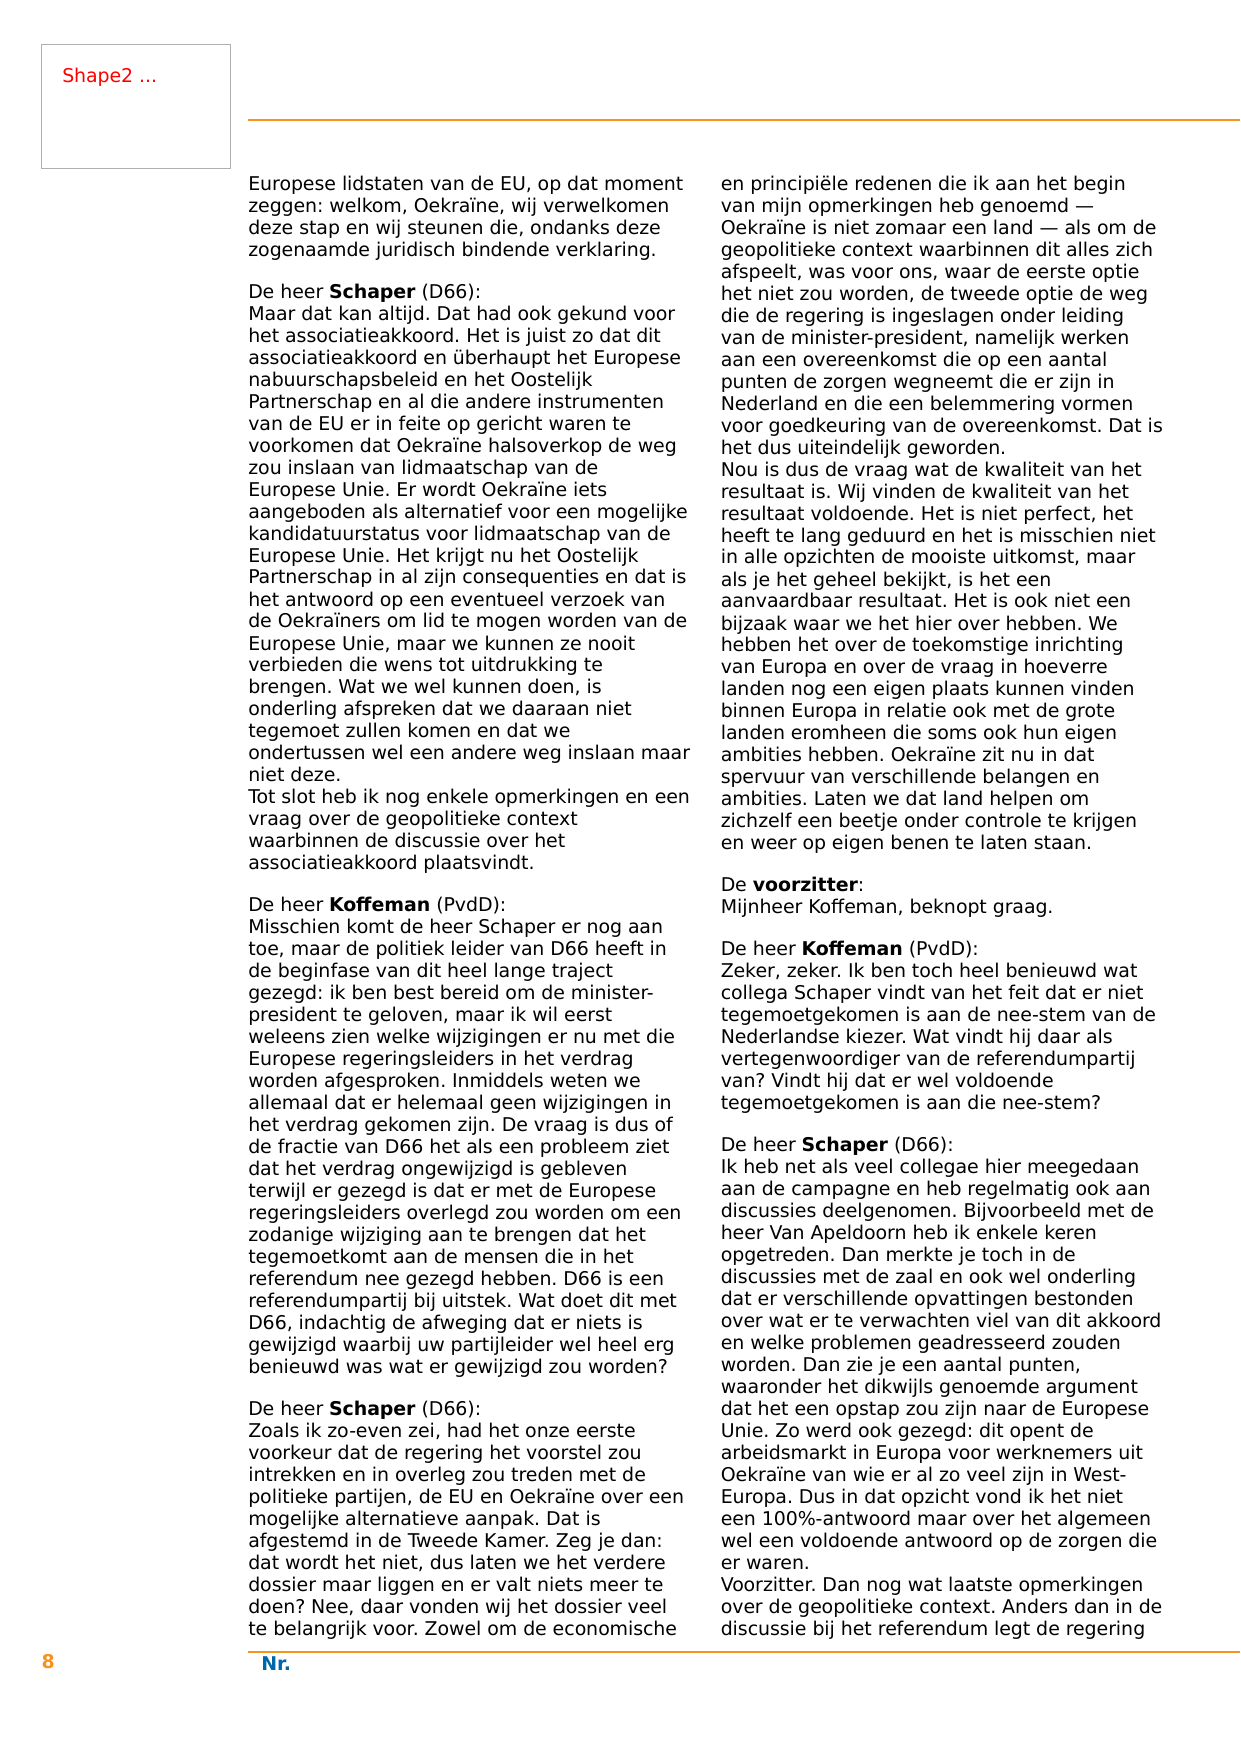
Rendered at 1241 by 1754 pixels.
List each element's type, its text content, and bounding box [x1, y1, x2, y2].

text Maar dat kan altijd. Dat had ook gekund voor het associatieakkoord. Het is juist zo dat dit associatieakkoord en überhaupt het Europese nabuurschapsbeleid en het Oostelijk Partnerschap en al die andere instrumenten van de EU er in feite op gericht waren te voorkomen dat Oekraïne halsoverkop de weg zou inslaan van lidmaatschap van de Europese Unie. Er wordt Oekraïne iets aangeboden als alternatief voor een mogelijke kandidatuurstatus voor lidmaatschap van de Europese Unie. Het krijgt nu het Oostelijk Partnerschap in al zijn consequenties en dat is het antwoord op een eventueel verzoek van de Oekraïners om lid te mogen worden van de Europese Unie, maar we kunnen ze nooit verbieden die wens tot uitdrukking te brengen. Wat we wel kunnen doen, is onderling afspreken dat we daaraan niet tegemoet zullen komen en dat we ondertussen wel een andere weg inslaan maar niet deze. [248, 303, 691, 786]
text Zeker, zeker. Ik ben toch heel benieuwd wat collega Schaper vindt van het feit dat er niet tegemoetgekomen is aan de nee-stem van de Nederlandse kiezer. Wat vindt hij daar als vertegenwoordiger van de referendumpartij van? Vindt hij dat er wel voldoende tegemoetgekomen is aan die nee-stem? [721, 960, 1163, 1114]
text Europese lidstaten van de EU, op dat moment zeggen: welkom, Oekraïne, wij verwelkomen deze stap en wij steunen die, ondanks deze zogenaamde juridisch bindende verklaring. [248, 173, 691, 261]
text De heer Koffeman (PvdD): [721, 938, 1163, 960]
text De heer Koffeman (PvdD): [248, 894, 691, 916]
text Misschien komt de heer Schaper er nog aan toe, maar de politiek leider van D66 heeft in de beginfase van dit heel lange traject gezegd: ik ben best bereid om de minister-president te geloven, maar ik wil eerst weleens zien welke wijzigingen er nu met die Europese regeringsleiders in het verdrag worden afgesproken. Inmiddels weten we allemaal dat er helemaal geen wijzigingen in het verdrag gekomen zijn. De vraag is dus of de fractie van D66 het als een probleem ziet dat het verdrag ongewijzigd is gebleven terwijl er gezegd is dat er met de Europese regeringsleiders overlegd zou worden om een zodanige wijziging aan te brengen dat het tegemoetkomt aan de mensen die in het referendum nee gezegd hebben. D66 is een referendumpartij bij uitstek. Wat doet dit met D66, indachtig de afweging dat er niets is gewijzigd waarbij uw partijleider wel heel erg benieuwd was wat er gewijzigd zou worden? [248, 916, 691, 1378]
text Mijnheer Koffeman, beknopt graag. [721, 896, 1163, 918]
text Zoals ik zo-even zei, had het onze eerste voorkeur dat de regering het voorstel zou intrekken en in overleg zou treden met de politieke partijen, de EU en Oekraïne over een mogelijke alternatieve aanpak. Dat is afgestemd in de Tweede Kamer. Zeg je dan: dat wordt het niet, dus laten we het verdere dossier maar liggen en er valt niets meer te doen? Nee, daar vonden wij het dossier veel te belangrijk voor. Zowel om de economische [248, 1420, 691, 1639]
text Voorzitter. Dan nog wat laatste opmerkingen over de geopolitieke context. Anders dan in de discussie bij het referendum legt de regering [721, 1573, 1163, 1639]
text De voorzitter: [721, 874, 1163, 896]
text De heer Schaper (D66): [248, 1398, 691, 1420]
text De heer Schaper (D66): [721, 1134, 1163, 1156]
text Ik heb net als veel collegae hier meegedaan aan de campagne en heb regelmatig ook aan discussies deelgenomen. Bijvoorbeeld met de heer Van Apeldoorn heb ik enkele keren opgetreden. Dan merkte je toch in de discussies met de zaal en ook wel onderling dat er verschillende opvattingen bestonden over wat er te verwachten viel van dit akkoord en welke problemen geadresseerd zouden worden. Dan zie je een aantal punten, waaronder het dikwijls genoemde argument dat het een opstap zou zijn naar de Europese Unie. Zo werd ook gezegd: dit opent de arbeidsmarkt in Europa voor werknemers uit Oekraïne van wie er al zo veel zijn in West-Europa. Dus in dat opzicht vond ik het niet een 100%-antwoord maar over het algemeen wel een voldoende antwoord op de zorgen die er waren. [721, 1156, 1163, 1573]
text Tot slot heb ik nog enkele opmerkingen en een vraag over de geopolitieke context waarbinnen de discussie over het associatieakkoord plaatsvindt. [248, 786, 691, 874]
text en principiële redenen die ik aan het begin van mijn opmerkingen heb genoemd — Oekraïne is niet zomaar een land — als om de geopolitieke context waarbinnen dit alles zich afspeelt, was voor ons, waar de eerste optie het niet zou worden, de tweede optie de weg die de regering is ingeslagen onder leiding van de minister-president, namelijk werken aan een overeenkomst die op een aantal punten de zorgen wegneemt die er zijn in Nederland en die een belemmering vormen voor goedkeuring van de overeenkomst. Dat is het dus uiteindelijk geworden. [721, 173, 1163, 458]
text Nou is dus de vraag wat de kwaliteit van het resultaat is. Wij vinden de kwaliteit van het resultaat voldoende. Het is niet perfect, het heeft te lang geduurd en het is misschien niet in alle opzichten de mooiste uitkomst, maar als je het geheel bekijkt, is het een aanvaardbaar resultaat. Het is ook niet een bijzaak waar we het hier over hebben. We hebben het over de toekomstige inrichting van Europa en over de vraag in hoeverre landen nog een eigen plaats kunnen vinden binnen Europa in relatie ook met de grote landen eromheen die soms ook hun eigen ambities hebben. Oekraïne zit nu in dat spervuur van verschillende belangen en ambities. Laten we dat land helpen om zichzelf een beetje onder controle te krijgen en weer op eigen benen te laten staan. [721, 458, 1163, 854]
text De heer Schaper (D66): [248, 281, 691, 303]
